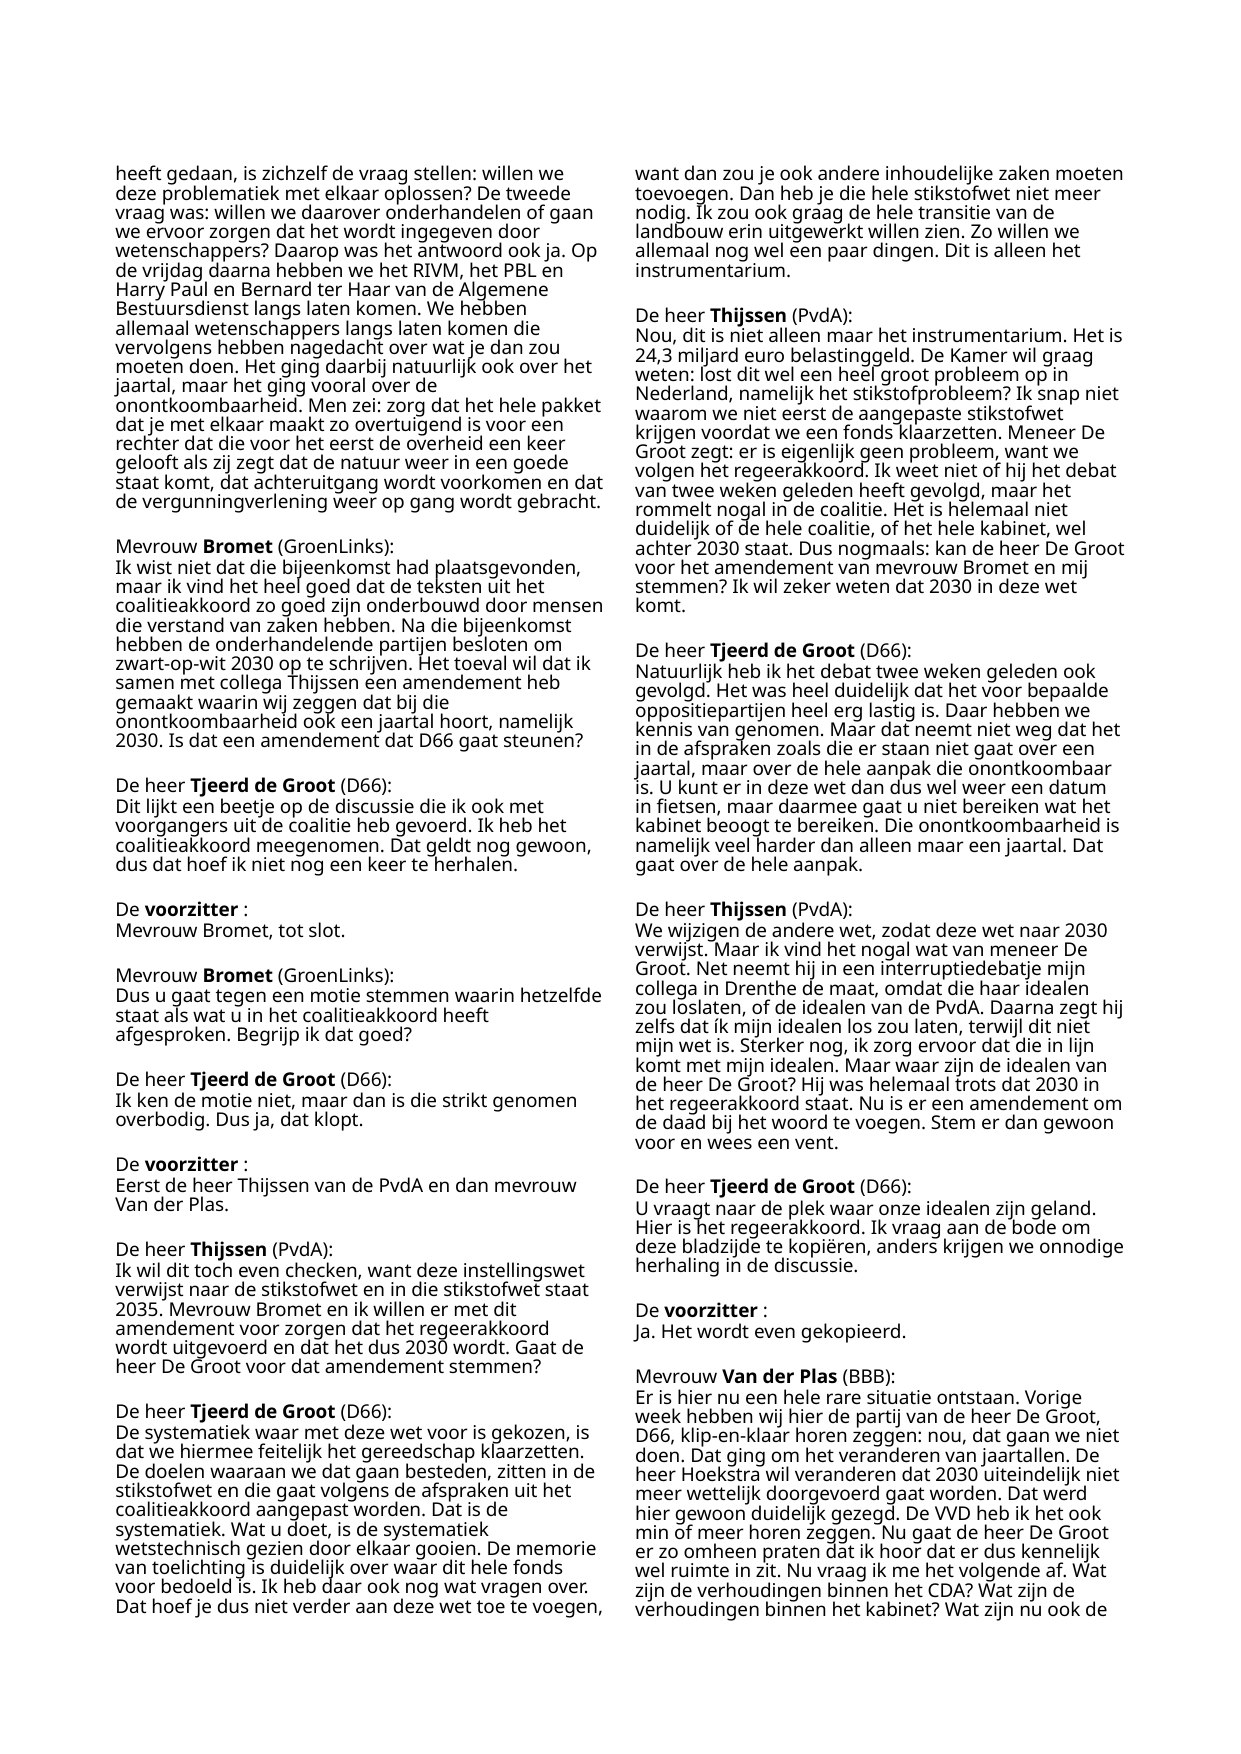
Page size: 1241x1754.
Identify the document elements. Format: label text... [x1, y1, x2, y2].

text We wijzigen de andere wet, zodat deze wet naar 2030 verwijst. Maar ik vind het nogal wat van meneer De Groot. Net neemt hij in een interruptiedebatje mijn collega in Drenthe de maat, omdat die haar idealen zou loslaten, of de idealen van de PvdA. Daarna zegt hij zelfs dat ík mijn idealen los zou laten, terwijl dit niet mijn wet is. Sterker nog, ik zorg ervoor dat die in lijn komt met mijn idealen. Maar waar zijn de idealen van de heer De Groot? Hij was helemaal trots dat 2030 in het regeerakkoord staat. Nu is er een amendement om de daad bij het woord te voegen. Stem er dan gewoon voor en wees een vent. [635, 922, 1125, 1153]
text Ik ken de motie niet, maar dan is die strikt genomen overbodig. Dus ja, dat klopt. [115, 1092, 605, 1130]
text De heer Tjeerd de Groot (D66): [635, 637, 1125, 663]
text De heer Thijssen (PvdA): [115, 1236, 605, 1262]
text De voorzitter : [115, 896, 605, 922]
text De systematiek waar met deze wet voor is gekozen, is dat we hiermee feitelijk het gereedschap klaarzetten. De doelen waaraan we dat gaan besteden, zitten in de stikstofwet en die gaat volgens de afspraken uit het coalitieakkoord aangepast worden. Dat is de systematiek. Wat u doet, is de systematiek wetstechnisch gezien door elkaar gooien. De memorie van toelichting is duidelijk over waar dit hele fonds voor bedoeld is. Ik heb daar ook nog wat vragen over. Dat hoef je dus niet verder aan deze wet toe te voegen, [115, 1424, 605, 1617]
text De voorzitter : [115, 1151, 605, 1177]
text De heer Thijssen (PvdA): [635, 896, 1125, 922]
text De heer Tjeerd de Groot (D66): [635, 1174, 1125, 1199]
text Er is hier nu een hele rare situatie ontstaan. Vorige week hebben wij hier de partij van de heer De Groot, D66, klip-en-klaar horen zeggen: nou, dat gaan we niet doen. Dat ging om het veranderen van jaartallen. De heer Hoekstra wil veranderen dat 2030 uiteindelijk niet meer wettelijk doorgevoerd gaat worden. Dat werd hier gewoon duidelijk gezegd. De VVD heb ik het ook min of meer horen zeggen. Nu gaat de heer De Groot er zo omheen praten dat ik hoor dat er dus kennelijk wel ruimte in zit. Nu vraag ik me het volgende af. Wat zijn de verhoudingen binnen het CDA? Wat zijn de verhoudingen binnen het kabinet? Wat zijn nu ook de [635, 1389, 1125, 1620]
text Dit lijkt een beetje op de discussie die ik ook met voorgangers uit de coalitie heb gevoerd. Ik heb het coalitieakkoord meegenomen. Dat geldt nog gewoon, dus dat hoef ik niet nog een keer te herhalen. [115, 798, 605, 875]
text Mevrouw Bromet (GroenLinks): [115, 962, 605, 987]
text want dan zou je ook andere inhoudelijke zaken moeten toevoegen. Dan heb je die hele stikstofwet niet meer nodig. Ik zou ook graag de hele transitie van de landbouw erin uitgewerkt willen zien. Zo willen we allemaal nog wel een paar dingen. Dit is alleen het instrumentarium. [635, 165, 1125, 281]
text De heer Tjeerd de Groot (D66): [115, 1398, 605, 1424]
text Natuurlijk heb ik het debat twee weken geleden ook gevolgd. Het was heel duidelijk dat het voor bepaalde oppositiepartijen heel erg lastig is. Daar hebben we kennis van genomen. Maar dat neemt niet weg dat het in de afspraken zoals die er staan niet gaat over een jaartal, maar over de hele aanpak die onontkoombaar is. U kunt er in deze wet dan dus wel weer een datum in fietsen, maar daarmee gaat u niet bereiken wat het kabinet beoogt te bereiken. Die onontkoombaarheid is namelijk veel harder dan alleen maar een jaartal. Dat gaat over de hele aanpak. [635, 663, 1125, 875]
text De heer Thijssen (PvdA): [635, 302, 1125, 327]
text Ja. Het wordt even gekopieerd. [635, 1323, 1125, 1342]
text Mevrouw Van der Plas (BBB): [635, 1363, 1125, 1389]
text U vraagt naar de plek waar onze idealen zijn geland. Hier is het regeerakkoord. Ik vraag aan de bode om deze bladzijde te kopiëren, anders krijgen we onnodige herhaling in de discussie. [635, 1199, 1125, 1277]
text Ik wist niet dat die bijeenkomst had plaatsgevonden, maar ik vind het heel goed dat de teksten uit het coalitieakkoord zo goed zijn onderbouwd door mensen die verstand van zaken hebben. Na die bijeenkomst hebben de onderhandelende partijen besloten om zwart-op-wit 2030 op te schrijven. Het toeval wil dat ik samen met collega Thijssen een amendement heb gemaakt waarin wij zeggen dat bij die onontkoombaarheid ook een jaartal hoort, namelijk 2030. Is dat een amendement dat D66 gaat steunen? [115, 559, 605, 751]
text Mevrouw Bromet, tot slot. [115, 922, 605, 941]
text De voorzitter : [635, 1297, 1125, 1323]
text Nou, dit is niet alleen maar het instrumentarium. Het is 24,3 miljard euro belastinggeld. De Kamer wil graag weten: lost dit wel een heel groot probleem op in Nederland, namelijk het stikstofprobleem? Ik snap niet waarom we niet eerst de aangepaste stikstofwet krijgen voordat we een fonds klaarzetten. Meneer De Groot zegt: er is eigenlijk geen probleem, want we volgen het regeerakkoord. Ik weet niet of hij het debat van twee weken geleden heeft gevolgd, maar het rommelt nogal in de coalitie. Het is helemaal niet duidelijk of de hele coalitie, of het hele kabinet, wel achter 2030 staat. Dus nogmaals: kan de heer De Groot voor het amendement van mevrouw Bromet en mij stemmen? Ik wil zeker weten dat 2030 in deze wet komt. [635, 327, 1125, 617]
text Eerst de heer Thijssen van de PvdA en dan mevrouw Van der Plas. [115, 1177, 605, 1216]
text Dus u gaat tegen een motie stemmen waarin hetzelfde staat als wat u in het coalitieakkoord heeft afgesproken. Begrijp ik dat goed? [115, 987, 605, 1045]
text heeft gedaan, is zichzelf de vraag stellen: willen we deze problematiek met elkaar oplossen? De tweede vraag was: willen we daarover onderhandelen of gaan we ervoor zorgen dat het wordt ingegeven door wetenschappers? Daarop was het antwoord ook ja. Op de vrijdag daarna hebben we het RIVM, het PBL en Harry Paul en Bernard ter Haar van de Algemene Bestuursdienst langs laten komen. We hebben allemaal wetenschappers langs laten komen die vervolgens hebben nagedacht over wat je dan zou moeten doen. Het ging daarbij natuurlijk ook over het jaartal, maar het ging vooral over de onontkoombaarheid. Men zei: zorg dat het hele pakket dat je met elkaar maakt zo overtuigend is voor een rechter dat die voor het eerst de overheid een keer gelooft als zij zegt dat de natuur weer in een goede staat komt, dat achteruitgang wordt voorkomen en dat de vergunningverlening weer op gang wordt gebracht. [115, 165, 605, 512]
text De heer Tjeerd de Groot (D66): [115, 772, 605, 798]
text Mevrouw Bromet (GroenLinks): [115, 533, 605, 559]
text Ik wil dit toch even checken, want deze instellingswet verwijst naar de stikstofwet en in die stikstofwet staat 2035. Mevrouw Bromet en ik willen er met dit amendement voor zorgen dat het regeerakkoord wordt uitgevoerd en dat het dus 2030 wordt. Gaat de heer De Groot voor dat amendement stemmen? [115, 1262, 605, 1378]
text De heer Tjeerd de Groot (D66): [115, 1066, 605, 1092]
